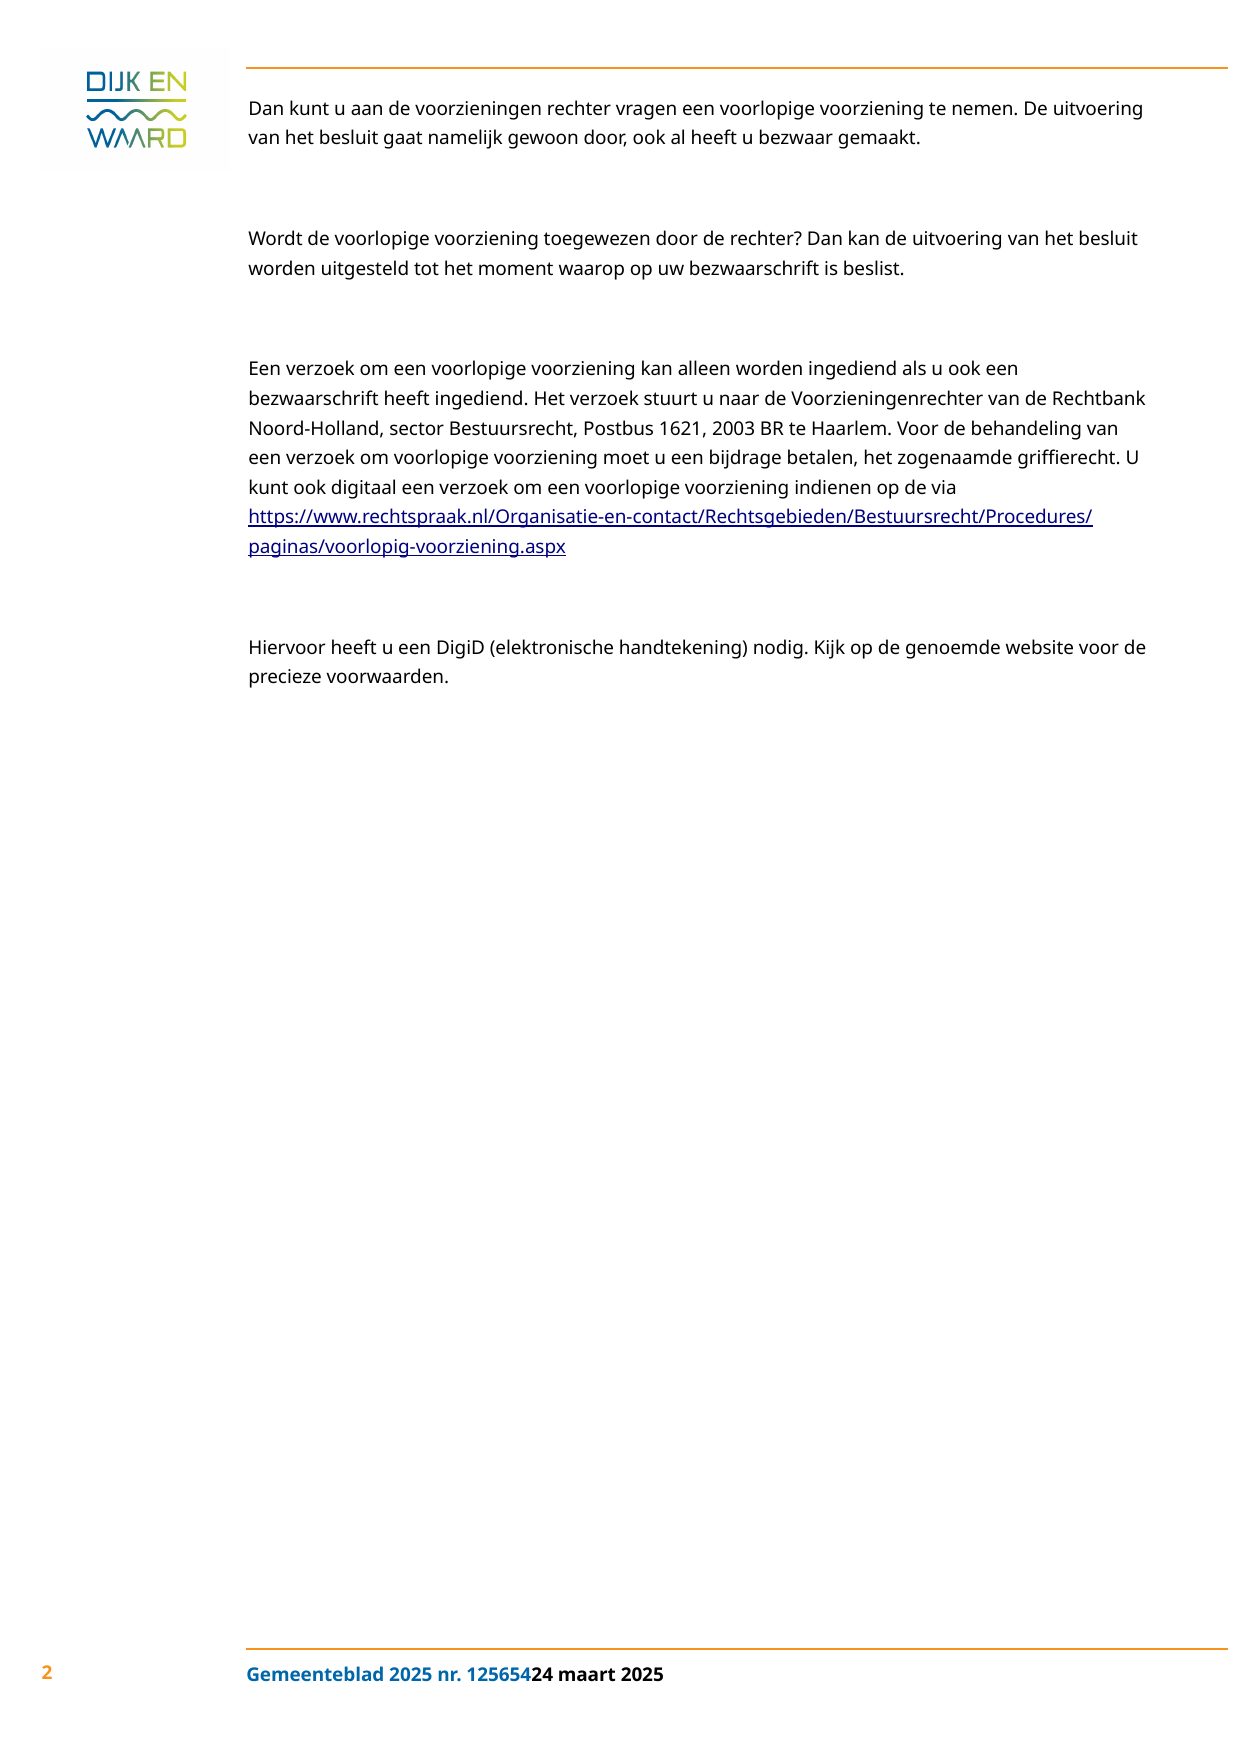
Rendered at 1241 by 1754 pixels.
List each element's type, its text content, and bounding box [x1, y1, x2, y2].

text Dan kunt u aan de voorzieningen rechter vragen een voorlopige voorziening te nemen. De uitvoering van het besluit gaat namelijk gewoon door, ook al heeft u bezwaar gemaakt. [248, 95, 1152, 150]
text Een verzoek om een voorlopige voorziening kan alleen worden ingediend als u ook een bezwaarschrift heeft ingediend. Het verzoek stuurt u naar de Voorzieningenrechter van de Rechtbank Noord-Holland, sector Bestuursrecht, Postbus 1621, 2003 BR te Haarlem. Voor de behandeling van een verzoek om voorlopige voorziening moet u een bijdrage betalen, het zogenaamde griffierecht. U kunt ook digitaal een verzoek om een voorlopige voorziening indienen op de via https://www.rechtspraak.nl/Organisatie-en-contact/Rechtsgebieden/Bestuursrecht/Procedures/paginas/voorlopig-voorziening.aspx [248, 356, 1152, 559]
picture [41, 47, 231, 172]
text Wordt de voorlopige voorziening toegewezen door de rechter? Dan kan de uitvoering van het besluit worden uitgesteld tot het moment waarop op uw bezwaarschrift is beslist. [248, 225, 1152, 281]
text Hiervoor heeft u een DigiD (elektronische handtekening) nodig. Kijk op de genoemde website voor de precieze voorwaarden. [248, 634, 1152, 689]
